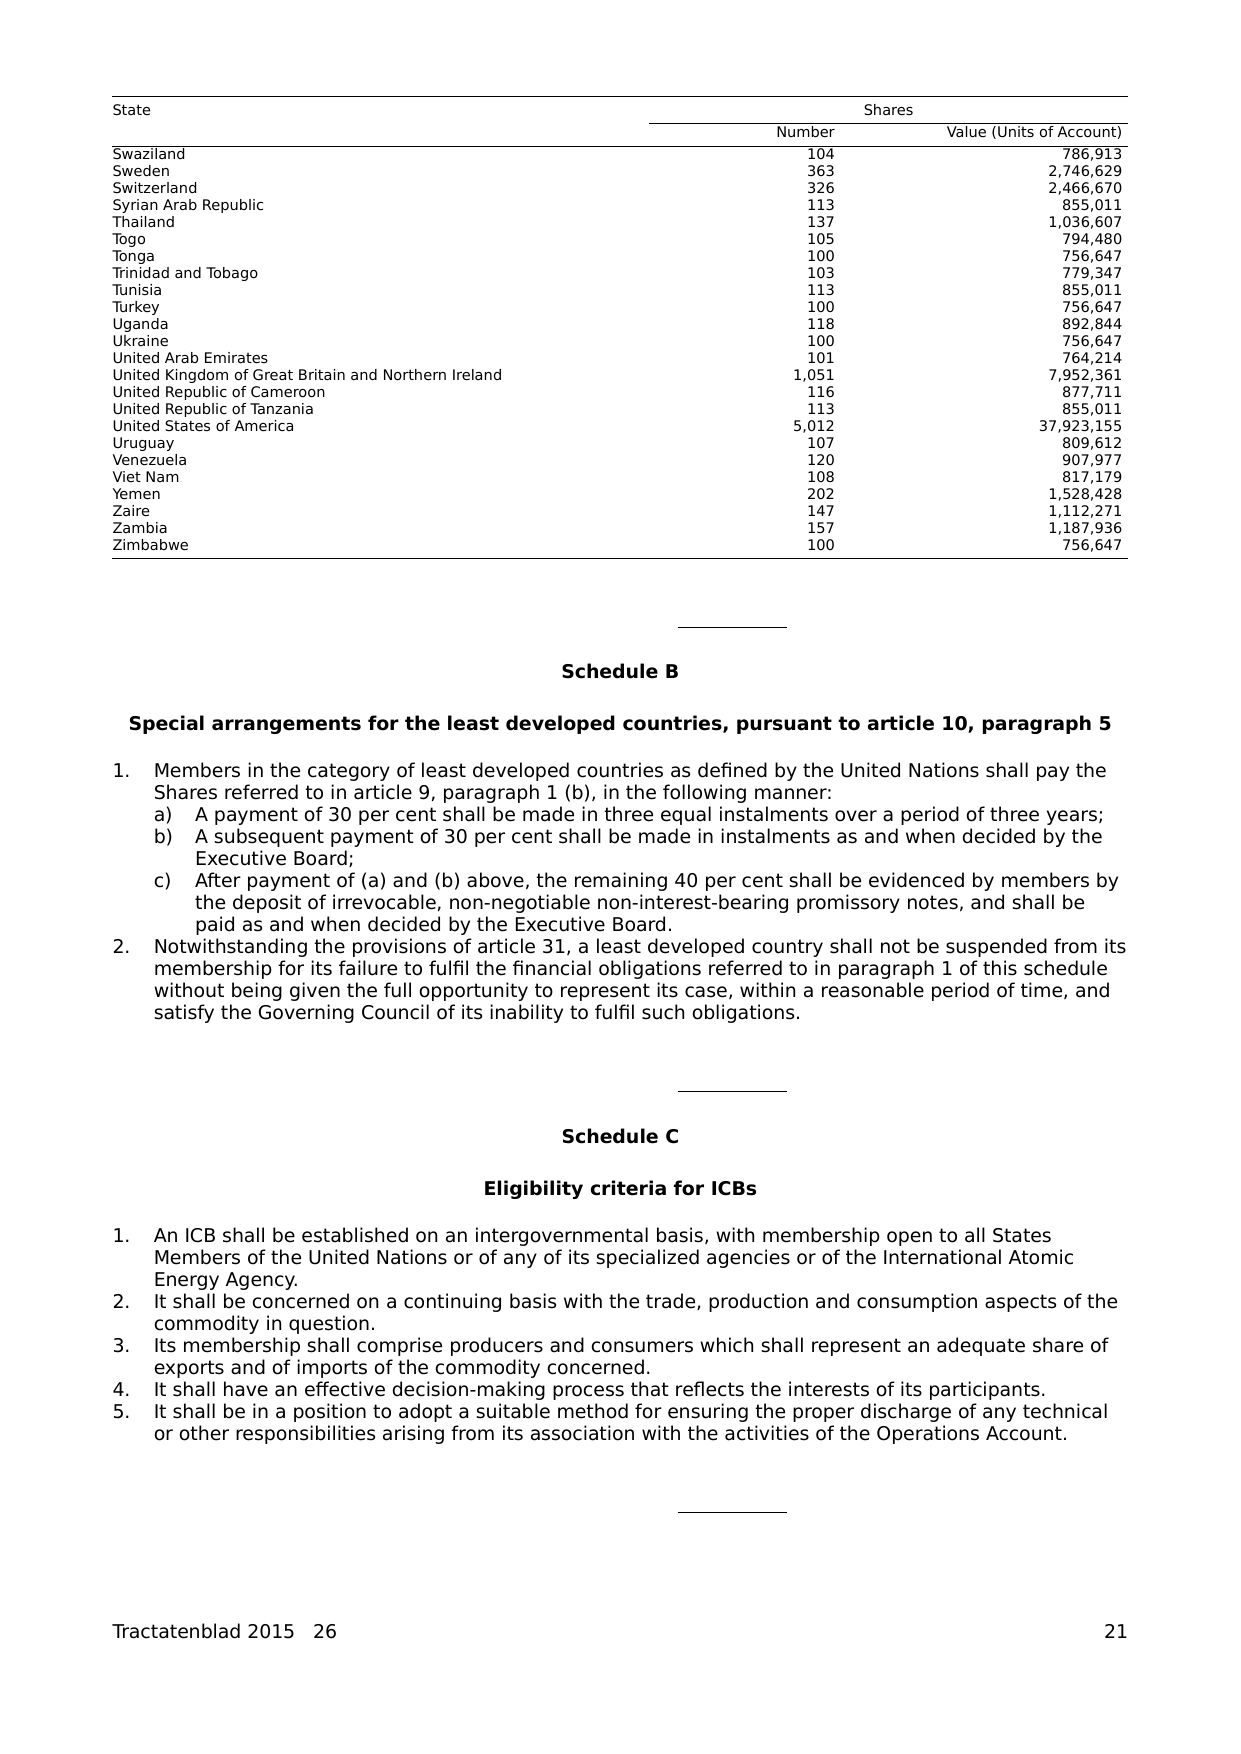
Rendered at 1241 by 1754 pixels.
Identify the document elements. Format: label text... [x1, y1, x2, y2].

table_cell 108 [649, 469, 840, 486]
table_cell 100 [649, 537, 840, 558]
table_cell 779,347 [840, 265, 1128, 282]
table_cell 1,112,271 [840, 503, 1128, 519]
text 3. Its membership shall comprise producers and consumers which shall represent an adequate share of exports and of imports of the commodity concerned. [112, 1335, 1128, 1379]
table_cell 157 [649, 520, 840, 537]
table_cell 113 [649, 401, 840, 418]
text 1. An ICB shall be established on an intergovernmental basis, with membership open to all States Members of the United Nations or of any of its specialized agencies or of the International Atomic Energy Agency. [112, 1225, 1128, 1291]
table_cell United Arab Emirates [112, 350, 649, 367]
table_cell 817,179 [840, 469, 1128, 486]
table_cell [112, 123, 649, 146]
table_cell 855,011 [840, 197, 1128, 214]
table_cell Tonga [112, 248, 649, 265]
table_cell 907,977 [840, 452, 1128, 469]
table_cell 5,012 [649, 418, 840, 435]
table_cell Venezuela [112, 452, 649, 469]
table_cell 113 [649, 197, 840, 214]
table_cell United States of America [112, 418, 649, 435]
table_cell 107 [649, 435, 840, 452]
table_cell 326 [649, 180, 840, 197]
table_cell 118 [649, 316, 840, 333]
table_cell Swaziland [112, 147, 649, 163]
subtitle Eligibility criteria for ICBs [112, 1178, 1128, 1200]
table_cell 1,051 [649, 367, 840, 384]
subtitle Special arrangements for the least developed countries, pursuant to article 10, paragraph 5 [112, 713, 1128, 735]
table_cell 1,528,428 [840, 486, 1128, 503]
table_cell 105 [649, 231, 840, 248]
text c) After payment of (a) and (b) above, the remaining 40 per cent shall be evidenced by members by the deposit of irrevocable, non-negotiable non-interest-bearing promissory notes, and shall be paid as and when decided by the Executive Board. [153, 870, 1128, 936]
table_cell 202 [649, 486, 840, 503]
table_cell Zaire [112, 503, 649, 519]
table_header State [112, 97, 649, 123]
table_cell 786,913 [840, 147, 1128, 163]
table_cell 100 [649, 299, 840, 316]
table_cell 2,746,629 [840, 163, 1128, 180]
table_cell United Kingdom of Great Britain and Northern Ireland [112, 367, 649, 384]
table_cell 101 [649, 350, 840, 367]
table_cell Uganda [112, 316, 649, 333]
subtitle Schedule B [112, 661, 1128, 683]
table_cell 764,214 [840, 350, 1128, 367]
text 1. Members in the category of least developed countries as defined by the United Nations shall pay the Shares referred to in article 9, paragraph 1 (b), in the following manner: [112, 760, 1128, 804]
table_cell 104 [649, 147, 840, 163]
table_cell 794,480 [840, 231, 1128, 248]
table_cell Trinidad and Tobago [112, 265, 649, 282]
table_header Shares [649, 97, 1128, 123]
table_cell 113 [649, 282, 840, 299]
table_cell Syrian Arab Republic [112, 197, 649, 214]
table_cell United Republic of Tanzania [112, 401, 649, 418]
table_cell Zimbabwe [112, 537, 649, 558]
table_cell 877,711 [840, 384, 1128, 401]
table_cell Uruguay [112, 435, 649, 452]
table_cell 1,187,936 [840, 520, 1128, 537]
table_cell United Republic of Cameroon [112, 384, 649, 401]
table_cell 363 [649, 163, 840, 180]
table_cell 756,647 [840, 537, 1128, 558]
table_cell Zambia [112, 520, 649, 537]
table_cell Togo [112, 231, 649, 248]
table_cell 756,647 [840, 299, 1128, 316]
table_cell 103 [649, 265, 840, 282]
table_cell 1,036,607 [840, 214, 1128, 231]
text a) A payment of 30 per cent shall be made in three equal instalments over a period of three years; [153, 804, 1128, 826]
table_cell 137 [649, 214, 840, 231]
table_cell 892,844 [840, 316, 1128, 333]
table_cell Value (Units of Account) [840, 124, 1128, 146]
text 5. It shall be in a position to adopt a suitable method for ensuring the proper discharge of any technical or other responsibilities arising from its association with the activities of the Operations Account. [112, 1401, 1128, 1445]
table_cell 100 [649, 333, 840, 350]
table_cell 7,952,361 [840, 367, 1128, 384]
table_cell 855,011 [840, 282, 1128, 299]
text b) A subsequent payment of 30 per cent shall be made in instalments as and when decided by the Executive Board; [153, 826, 1128, 870]
table_cell Sweden [112, 163, 649, 180]
text 2. It shall be concerned on a continuing basis with the trade, production and consumption aspects of the commodity in question. [112, 1291, 1128, 1335]
table_cell Ukraine [112, 333, 649, 350]
text 4. It shall have an effective decision-making process that reflects the interests of its participants. [112, 1379, 1128, 1401]
table_cell Thailand [112, 214, 649, 231]
table_cell Number [649, 124, 840, 146]
text 2. Notwithstanding the provisions of article 31, a least developed country shall not be suspended from its membership for its failure to fulfil the financial obligations referred to in paragraph 1 of this schedule without being given the full opportunity to represent its case, within a reasonable period of time, and satisfy the Governing Council of its inability to fulfil such obligations. [112, 936, 1128, 1024]
table_cell Tunisia [112, 282, 649, 299]
table_cell 120 [649, 452, 840, 469]
table_cell Yemen [112, 486, 649, 503]
table_cell Switzerland [112, 180, 649, 197]
table_cell 37,923,155 [840, 418, 1128, 435]
table_cell 855,011 [840, 401, 1128, 418]
table_cell 2,466,670 [840, 180, 1128, 197]
subtitle Schedule C [112, 1126, 1128, 1148]
table_cell 116 [649, 384, 840, 401]
table_cell 756,647 [840, 333, 1128, 350]
table_cell 809,612 [840, 435, 1128, 452]
table_cell 147 [649, 503, 840, 519]
table_cell Turkey [112, 299, 649, 316]
table_cell 756,647 [840, 248, 1128, 265]
table_cell Viet Nam [112, 469, 649, 486]
table_cell 100 [649, 248, 840, 265]
